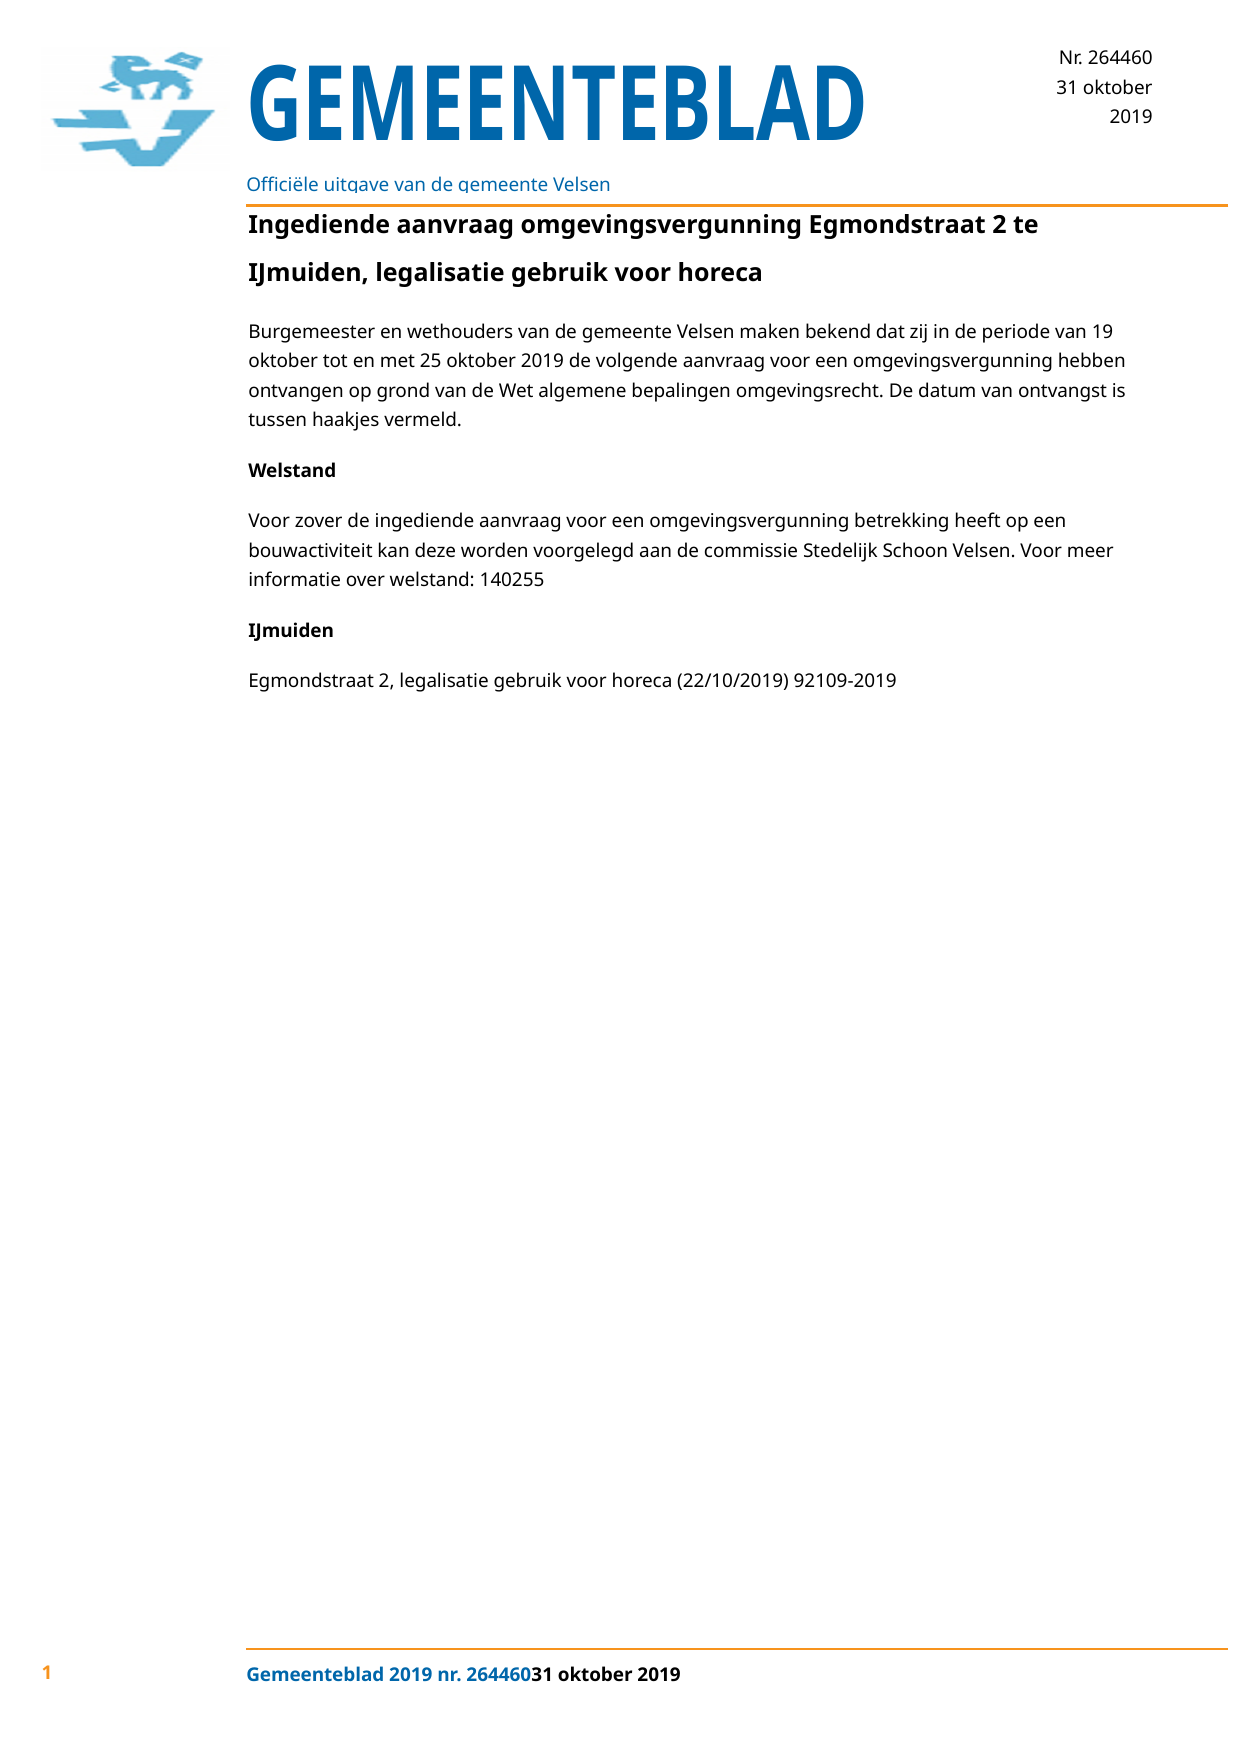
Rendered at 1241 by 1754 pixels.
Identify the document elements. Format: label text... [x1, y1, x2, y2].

text Voor zover de ingediende aanvraag voor een omgevingsvergunning betrekking heeft op een bouwactiviteit kan deze worden voorgelegd aan de commissie Stedelijk Schoon Velsen. Voor meer informatie over welstand: 140255 [248, 507, 1152, 592]
text Burgemeester en wethouders van de gemeente Velsen maken bekend dat zij in de periode van 19 oktober tot en met 25 oktober 2019 de volgende aanvraag voor een omgevingsvergunning hebben ontvangen op grond van de Wet algemene bepalingen omgevingsrecht. De datum van ontvangst is tussen haakjes vermeld. [248, 318, 1152, 432]
text Welstand [248, 457, 1152, 483]
text IJmuiden [248, 617, 1152, 643]
text Egmondstraat 2, legalisatie gebruik voor horeca (22/10/2019) 92109-2019 [248, 667, 1152, 693]
picture [41, 47, 231, 172]
text Ingediende aanvraag omgevingsvergunning Egmondstraat 2 te IJmuiden, legalisatie gebruik voor horeca [248, 207, 1152, 288]
